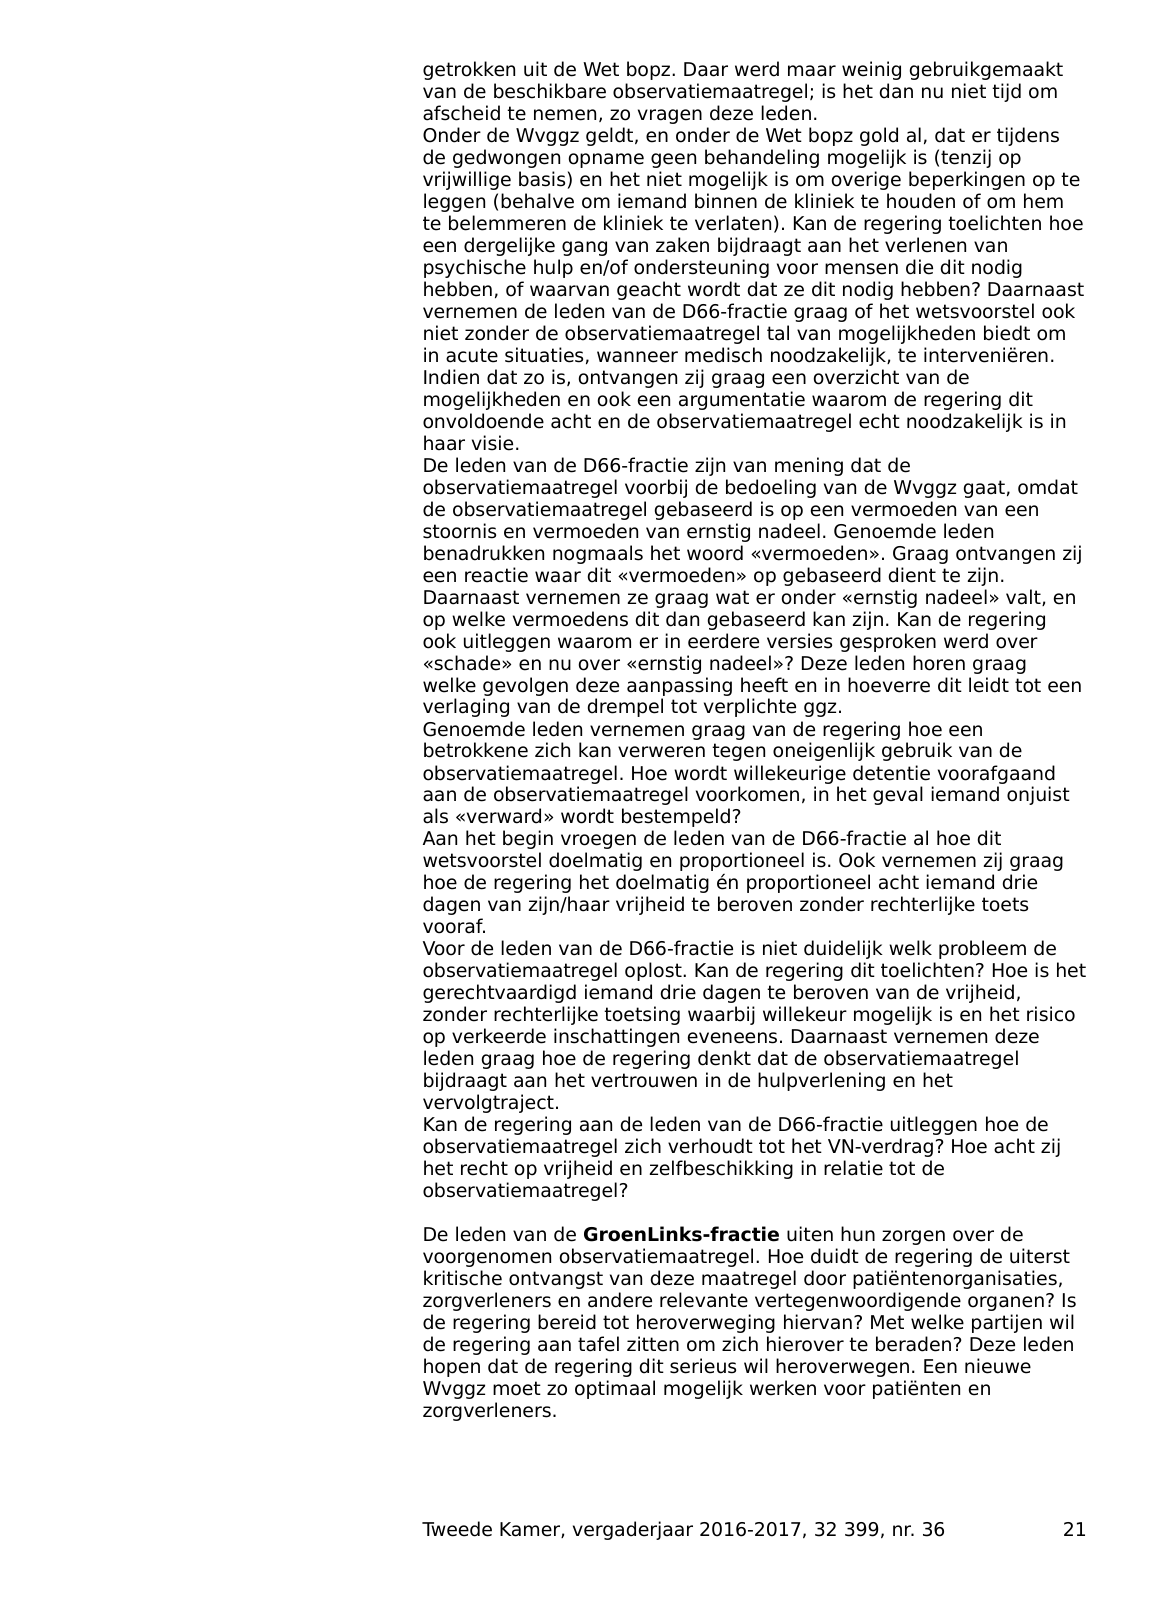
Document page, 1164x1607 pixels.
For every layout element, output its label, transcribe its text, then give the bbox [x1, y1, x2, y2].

text Onder de Wvggz geldt, en onder de Wet bopz gold al, dat er tijdens de gedwongen opname geen behandeling mogelijk is (tenzij op vrijwillige basis) en het niet mogelijk is om overige beperkingen op te leggen (behalve om iemand binnen de kliniek te houden of om hem te belemmeren de kliniek te verlaten). Kan de regering toelichten hoe een dergelijke gang van zaken bijdraagt aan het verlenen van psychische hulp en/of ondersteuning voor mensen die dit nodig hebben, of waarvan geacht wordt dat ze dit nodig hebben? Daarnaast vernemen de leden van de D66-fractie graag of het wetsvoorstel ook niet zonder de observatiemaatregel tal van mogelijkheden biedt om in acute situaties, wanneer medisch noodzakelijk, te interveniëren. Indien dat zo is, ontvangen zij graag een overzicht van de mogelijkheden en ook een argumentatie waarom de regering dit onvoldoende acht en de observatiemaatregel echt noodzakelijk is in haar visie. [422, 125, 1087, 455]
text Genoemde leden vernemen graag van de regering hoe een betrokkene zich kan verweren tegen oneigenlijk gebruik van de observatiemaatregel. Hoe wordt willekeurige detentie voorafgaand aan de observatiemaatregel voorkomen, in het geval iemand onjuist als «verward» wordt bestempeld? [422, 718, 1087, 828]
text Voor de leden van de D66-fractie is niet duidelijk welk probleem de observatiemaatregel oplost. Kan de regering dit toelichten? Hoe is het gerechtvaardigd iemand drie dagen te beroven van de vrijheid, zonder rechterlijke toetsing waarbij willekeur mogelijk is en het risico op verkeerde inschattingen eveneens. Daarnaast vernemen deze leden graag hoe de regering denkt dat de observatiemaatregel bijdraagt aan het vertrouwen in de hulpverlening en het vervolgtraject. [422, 938, 1087, 1114]
text Kan de regering aan de leden van de D66-fractie uitleggen hoe de observatiemaatregel zich verhoudt tot het VN-verdrag? Hoe acht zij het recht op vrijheid en zelfbeschikking in relatie tot de observatiemaatregel? [422, 1114, 1087, 1202]
text getrokken uit de Wet bopz. Daar werd maar weinig gebruikgemaakt van de beschikbare observatiemaatregel; is het dan nu niet tijd om afscheid te nemen, zo vragen deze leden. [422, 59, 1087, 125]
text De leden van de GroenLinks-fractie uiten hun zorgen over de voorgenomen observatiemaatregel. Hoe duidt de regering de uiterst kritische ontvangst van deze maatregel door patiëntenorganisaties, zorgverleners en andere relevante vertegenwoordigende organen? Is de regering bereid tot heroverweging hiervan? Met welke partijen wil de regering aan tafel zitten om zich hierover te beraden? Deze leden hopen dat de regering dit serieus wil heroverwegen. Een nieuwe Wvggz moet zo optimaal mogelijk werken voor patiënten en zorgverleners. [422, 1224, 1087, 1422]
text De leden van de D66-fractie zijn van mening dat de observatiemaatregel voorbij de bedoeling van de Wvggz gaat, omdat de observatiemaatregel gebaseerd is op een vermoeden van een stoornis en vermoeden van ernstig nadeel. Genoemde leden benadrukken nogmaals het woord «vermoeden». Graag ontvangen zij een reactie waar dit «vermoeden» op gebaseerd dient te zijn. Daarnaast vernemen ze graag wat er onder «ernstig nadeel» valt, en op welke vermoedens dit dan gebaseerd kan zijn. Kan de regering ook uitleggen waarom er in eerdere versies gesproken werd over «schade» en nu over «ernstig nadeel»? Deze leden horen graag welke gevolgen deze aanpassing heeft en in hoeverre dit leidt tot een verlaging van de drempel tot verplichte ggz. [422, 455, 1087, 718]
text Aan het begin vroegen de leden van de D66-fractie al hoe dit wetsvoorstel doelmatig en proportioneel is. Ook vernemen zij graag hoe de regering het doelmatig én proportioneel acht iemand drie dagen van zijn/haar vrijheid te beroven zonder rechterlijke toets vooraf. [422, 828, 1087, 938]
